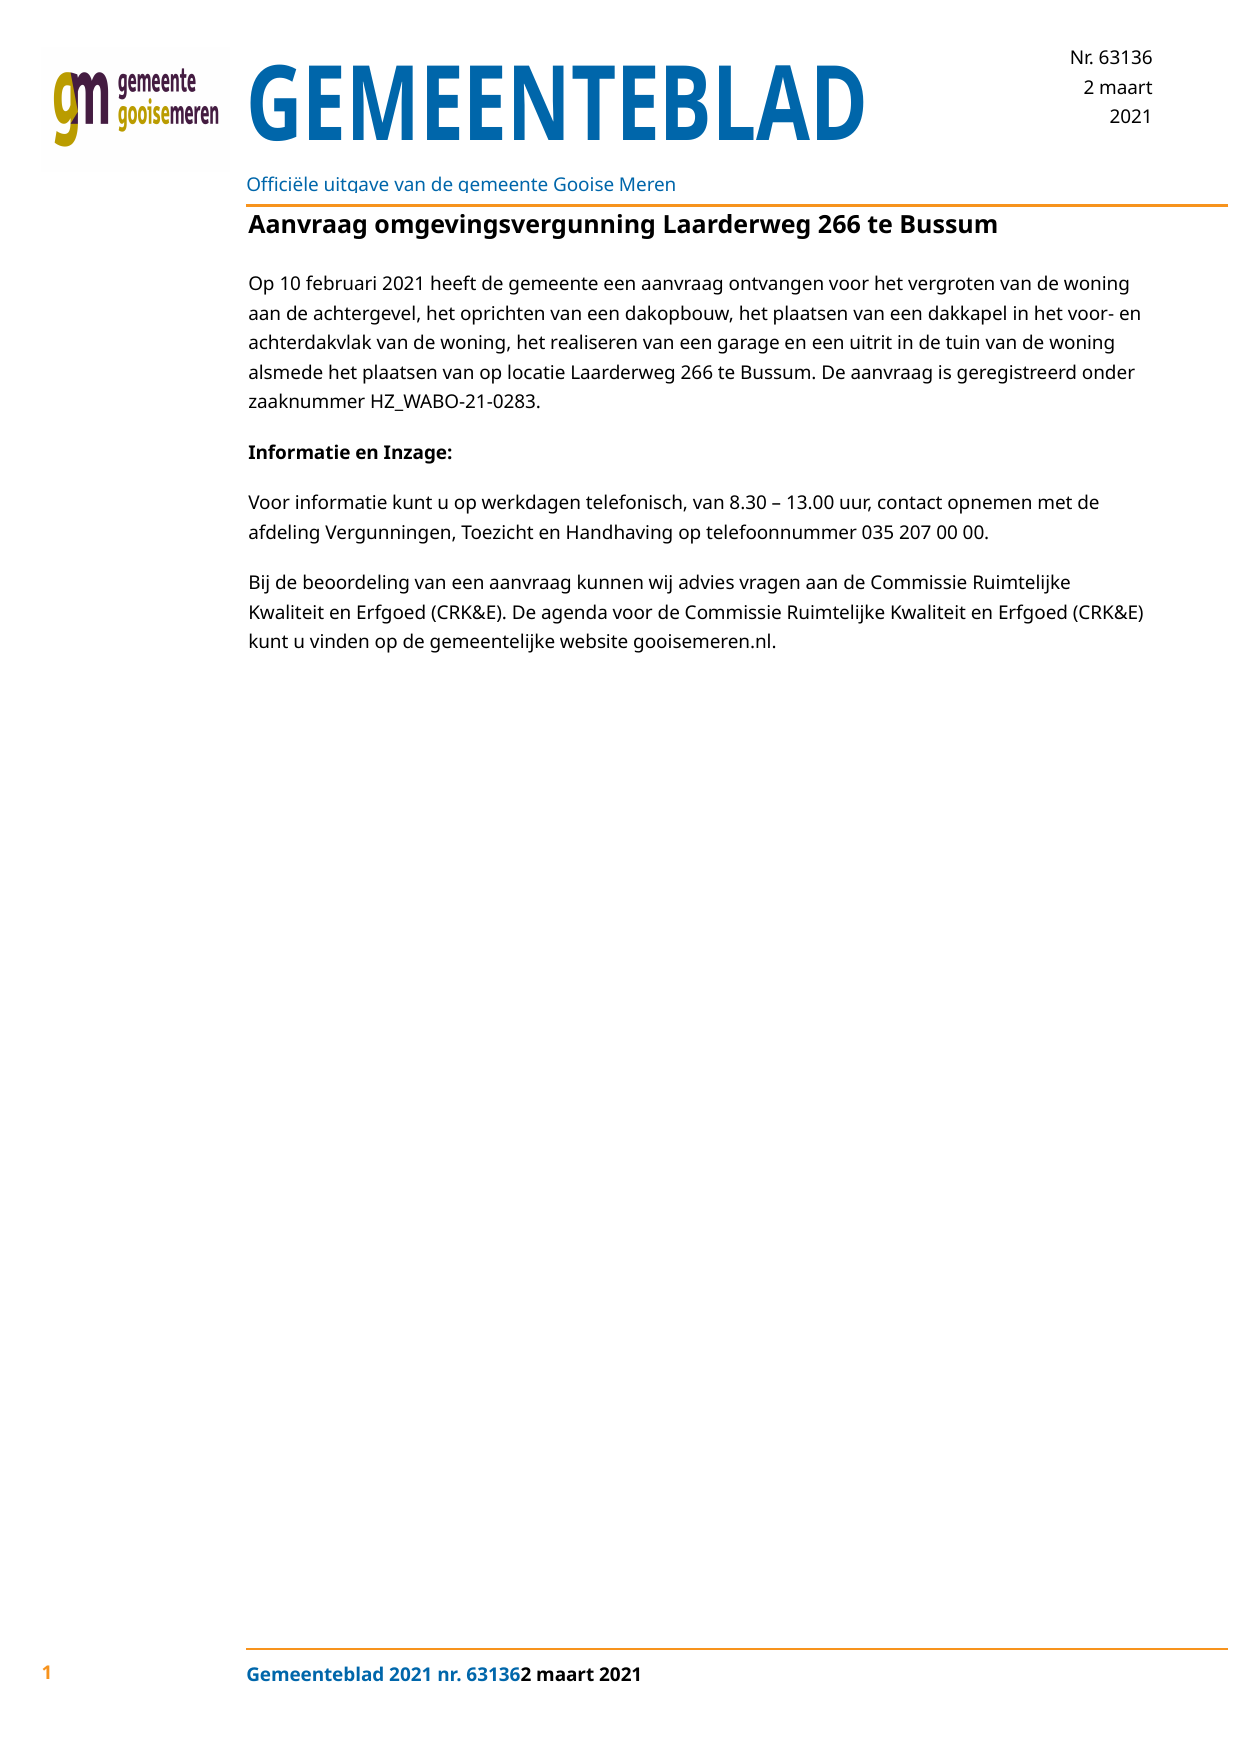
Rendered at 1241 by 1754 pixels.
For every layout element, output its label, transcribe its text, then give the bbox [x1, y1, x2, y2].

text Aanvraag omgevingsvergunning Laarderweg 266 te Bussum [248, 207, 1152, 241]
picture [41, 47, 231, 172]
text Op 10 februari 2021 heeft de gemeente een aanvraag ontvangen voor het vergroten van de woning aan de achtergevel, het oprichten van een dakopbouw, het plaatsen van een dakkapel in het voor- en achterdakvlak van de woning, het realiseren van een garage en een uitrit in de tuin van de woning alsmede het plaatsen van op locatie Laarderweg 266 te Bussum. De aanvraag is geregistreerd onder zaaknummer HZ_WABO-21-0283. [248, 270, 1152, 414]
text Bij de beoordeling van een aanvraag kunnen wij advies vragen aan de Commissie Ruimtelijke Kwaliteit en Erfgoed (CRK&E). De agenda voor de Commissie Ruimtelijke Kwaliteit en Erfgoed (CRK&E) kunt u vinden op de gemeentelijke website gooisemeren.nl. [248, 569, 1152, 654]
text Voor informatie kunt u op werkdagen telefonisch, van 8.30 – 13.00 uur, contact opnemen met de afdeling Vergunningen, Toezicht en Handhaving op telefoonnummer 035 207 00 00. [248, 489, 1152, 545]
text Informatie en Inzage: [248, 439, 1152, 465]
